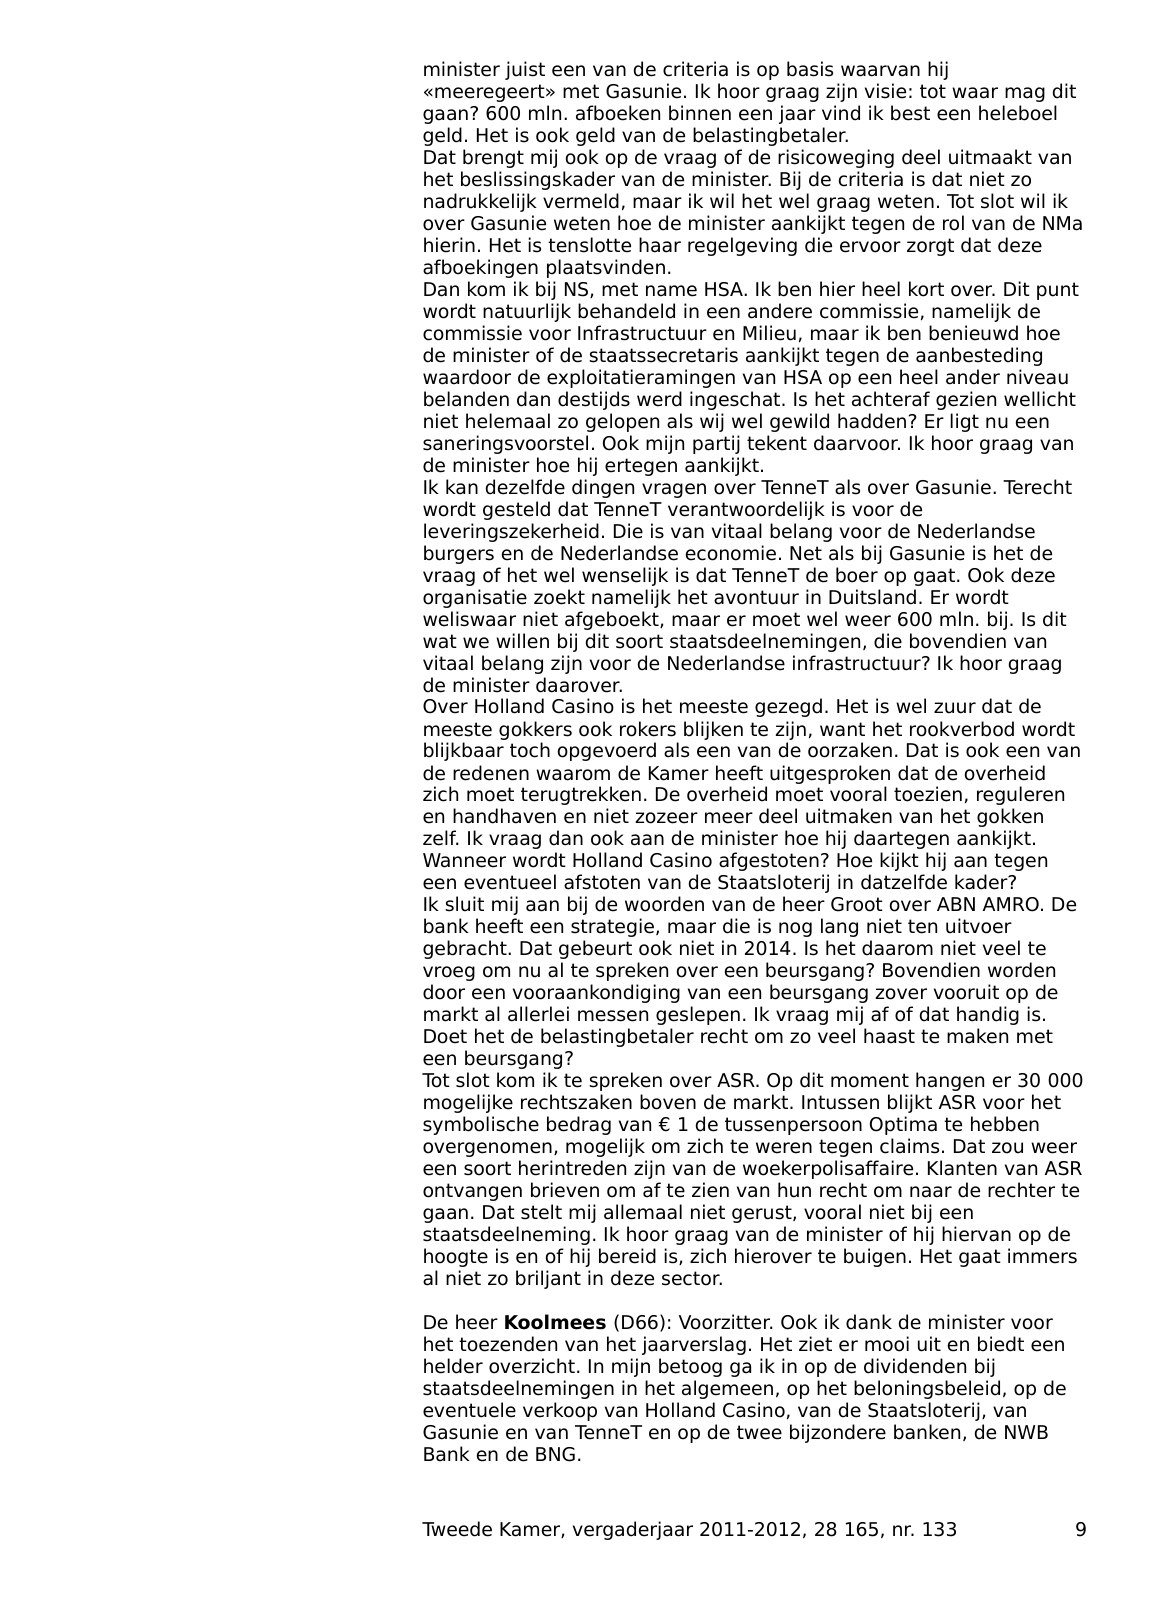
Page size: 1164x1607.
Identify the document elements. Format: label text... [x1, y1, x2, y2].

text Ik sluit mij aan bij de woorden van de heer Groot over ABN AMRO. De bank heeft een strategie, maar die is nog lang niet ten uitvoer gebracht. Dat gebeurt ook niet in 2014. Is het daarom niet veel te vroeg om nu al te spreken over een beursgang? Bovendien worden door een vooraankondiging van een beursgang zover vooruit op de markt al allerlei messen geslepen. Ik vraag mij af of dat handig is. Doet het de belastingbetaler recht om zo veel haast te maken met een beursgang? [422, 894, 1087, 1070]
text Dan kom ik bij NS, met name HSA. Ik ben hier heel kort over. Dit punt wordt natuurlijk behandeld in een andere commissie, namelijk de commissie voor Infrastructuur en Milieu, maar ik ben benieuwd hoe de minister of de staatssecretaris aankijkt tegen de aanbesteding waardoor de exploitatieramingen van HSA op een heel ander niveau belanden dan destijds werd ingeschat. Is het achteraf gezien wellicht niet helemaal zo gelopen als wij wel gewild hadden? Er ligt nu een saneringsvoorstel. Ook mijn partij tekent daarvoor. Ik hoor graag van de minister hoe hij ertegen aankijkt. [422, 279, 1087, 477]
text Over Holland Casino is het meeste gezegd. Het is wel zuur dat de meeste gokkers ook rokers blijken te zijn, want het rookverbod wordt blijkbaar toch opgevoerd als een van de oorzaken. Dat is ook een van de redenen waarom de Kamer heeft uitgesproken dat de overheid zich moet terugtrekken. De overheid moet vooral toezien, reguleren en handhaven en niet zozeer meer deel uitmaken van het gokken zelf. Ik vraag dan ook aan de minister hoe hij daartegen aankijkt. Wanneer wordt Holland Casino afgestoten? Hoe kijkt hij aan tegen een eventueel afstoten van de Staatsloterij in datzelfde kader? [422, 696, 1087, 894]
text Tot slot kom ik te spreken over ASR. Op dit moment hangen er 30 000 mogelijke rechtszaken boven de markt. Intussen blijkt ASR voor het symbolische bedrag van € 1 de tussenpersoon Optima te hebben overgenomen, mogelijk om zich te weren tegen claims. Dat zou weer een soort herintreden zijn van de woekerpolisaffaire. Klanten van ASR ontvangen brieven om af te zien van hun recht om naar de rechter te gaan. Dat stelt mij allemaal niet gerust, vooral niet bij een staatsdeelneming. Ik hoor graag van de minister of hij hiervan op de hoogte is en of hij bereid is, zich hierover te buigen. Het gaat immers al niet zo briljant in deze sector. [422, 1070, 1087, 1290]
text De heer Koolmees (D66): Voorzitter. Ook ik dank de minister voor het toezenden van het jaarverslag. Het ziet er mooi uit en biedt een helder overzicht. In mijn betoog ga ik in op de dividenden bij staatsdeelnemingen in het algemeen, op het beloningsbeleid, op de eventuele verkoop van Holland Casino, van de Staatsloterij, van Gasunie en van TenneT en op de twee bijzondere banken, de NWB Bank en de BNG. [422, 1312, 1087, 1466]
text minister juist een van de criteria is op basis waarvan hij «meeregeert» met Gasunie. Ik hoor graag zijn visie: tot waar mag dit gaan? 600 mln. afboeken binnen een jaar vind ik best een heleboel geld. Het is ook geld van de belastingbetaler. [422, 59, 1087, 147]
text Ik kan dezelfde dingen vragen over TenneT als over Gasunie. Terecht wordt gesteld dat TenneT verantwoordelijk is voor de leveringszekerheid. Die is van vitaal belang voor de Nederlandse burgers en de Nederlandse economie. Net als bij Gasunie is het de vraag of het wel wenselijk is dat TenneT de boer op gaat. Ook deze organisatie zoekt namelijk het avontuur in Duitsland. Er wordt weliswaar niet afgeboekt, maar er moet wel weer 600 mln. bij. Is dit wat we willen bij dit soort staatsdeelnemingen, die bovendien van vitaal belang zijn voor de Nederlandse infrastructuur? Ik hoor graag de minister daarover. [422, 477, 1087, 696]
text Dat brengt mij ook op de vraag of de risicoweging deel uitmaakt van het beslissingskader van de minister. Bij de criteria is dat niet zo nadrukkelijk vermeld, maar ik wil het wel graag weten. Tot slot wil ik over Gasunie weten hoe de minister aankijkt tegen de rol van de NMa hierin. Het is tenslotte haar regelgeving die ervoor zorgt dat deze afboekingen plaatsvinden. [422, 147, 1087, 279]
